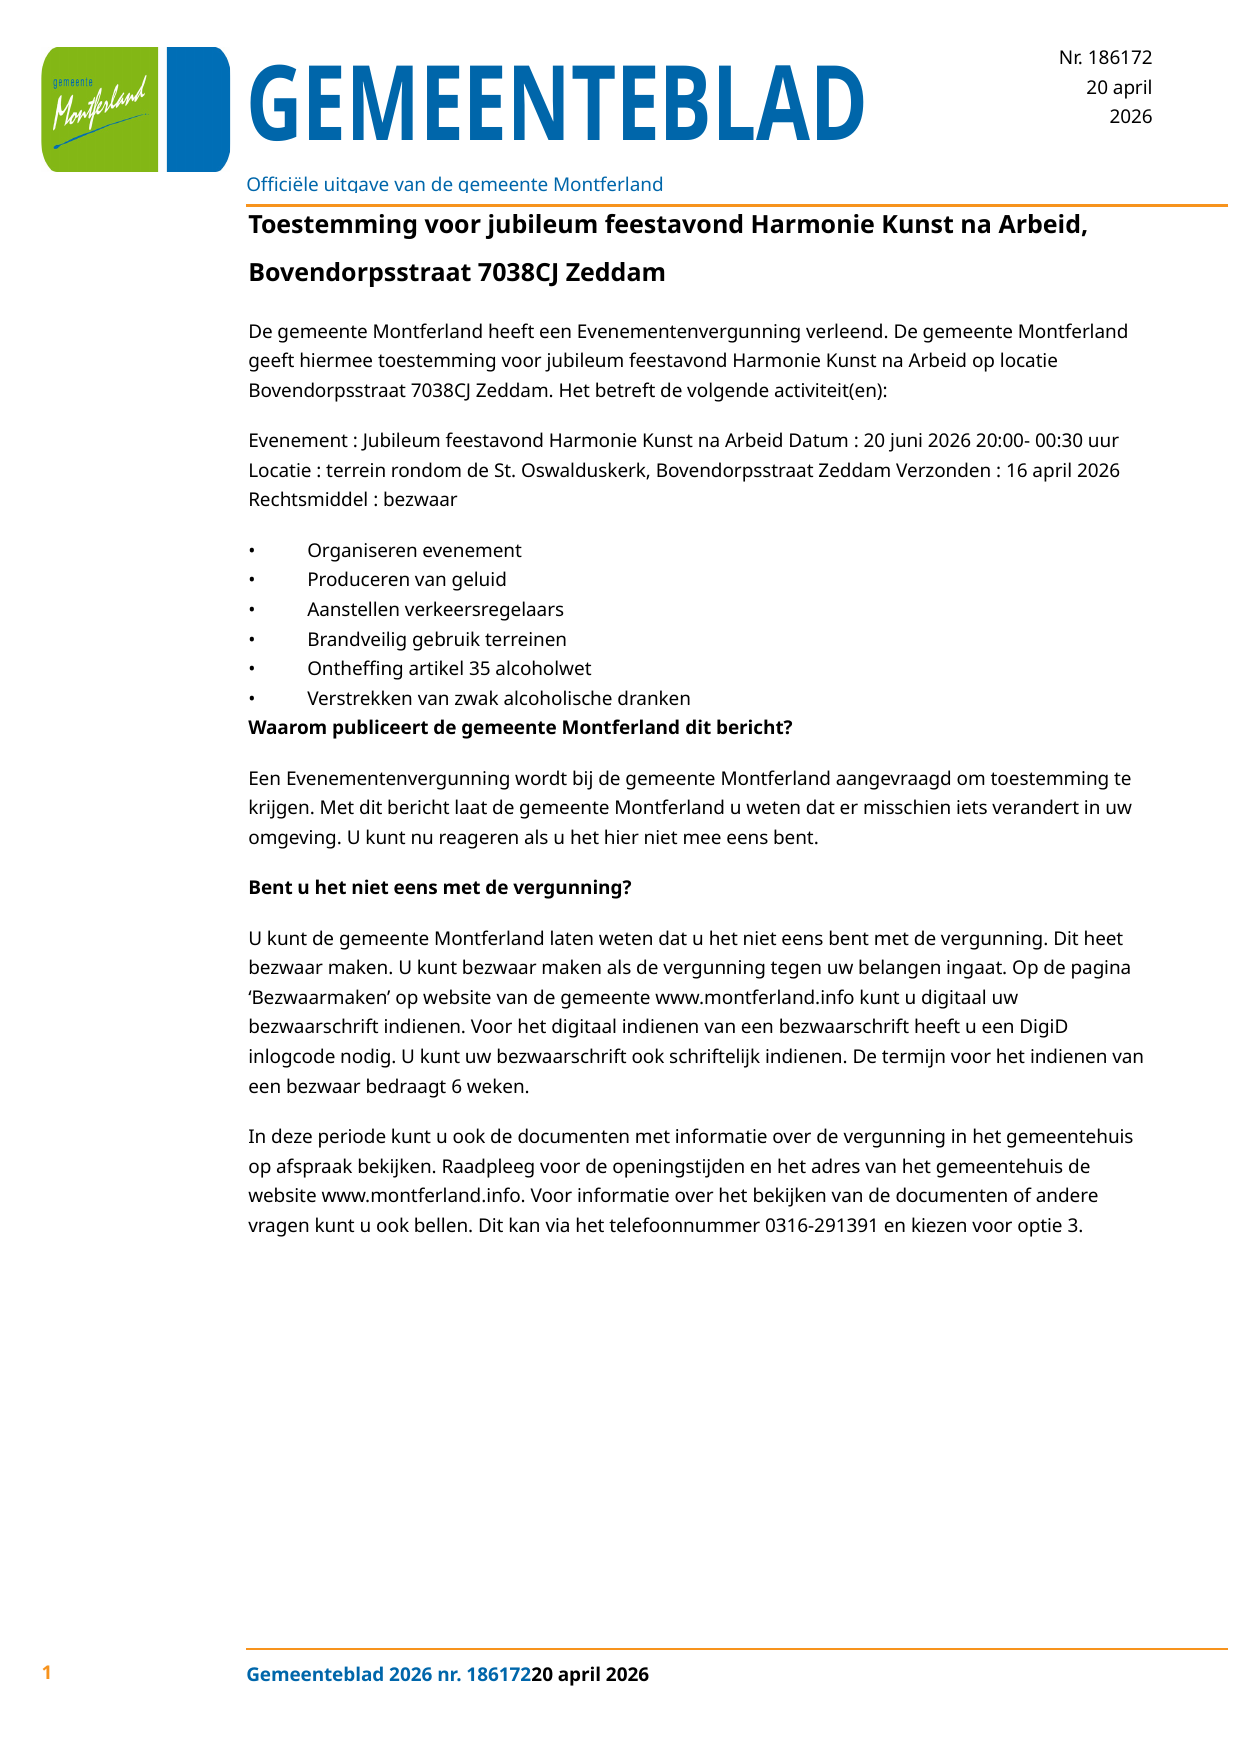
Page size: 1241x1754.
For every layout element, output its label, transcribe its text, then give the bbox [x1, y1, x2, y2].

list Aanstellen verkeersregelaars [248, 596, 1152, 622]
text U kunt de gemeente Montferland laten weten dat u het niet eens bent met de vergunning. Dit heet bezwaar maken. U kunt bezwaar maken als de vergunning tegen uw belangen ingaat. Op de pagina ‘Bezwaarmaken’ op website van de gemeente www.montferland.info kunt u digitaal uw bezwaarschrift indienen. Voor het digitaal indienen van een bezwaarschrift heeft u een DigiD inlogcode nodig. U kunt uw bezwaarschrift ook schriftelijk indienen. De termijn voor het indienen van een bezwaar bedraagt 6 weken. [248, 925, 1152, 1099]
text Een Evenementenvergunning wordt bij de gemeente Montferland aangevraagd om toestemming te krijgen. Met dit bericht laat de gemeente Montferland u weten dat er misschien iets verandert in uw omgeving. U kunt nu reageren als u het hier niet mee eens bent. [248, 765, 1152, 850]
list Verstrekken van zwak alcoholische dranken [248, 685, 1152, 711]
text In deze periode kunt u ook de documenten met informatie over de vergunning in het gemeentehuis op afspraak bekijken. Raadpleeg voor de openingstijden en het adres van het gemeentehuis de website www.montferland.info. Voor informatie over het bekijken van de documenten of andere vragen kunt u ook bellen. Dit kan via het telefoonnummer 0316-291391 en kiezen voor optie 3. [248, 1123, 1152, 1238]
text Evenement : Jubileum feestavond Harmonie Kunst na Arbeid Datum : 20 juni 2026 20:00- 00:30 uur Locatie : terrein rondom de St. Oswalduskerk, Bovendorpsstraat Zeddam Verzonden : 16 april 2026 Rechtsmiddel : bezwaar [248, 427, 1152, 512]
text Toestemming voor jubileum feestavond Harmonie Kunst na Arbeid, Bovendorpsstraat 7038CJ Zeddam [248, 207, 1152, 288]
text Waarom publiceert de gemeente Montferland dit bericht? [248, 714, 1152, 740]
text De gemeente Montferland heeft een Evenementenvergunning verleend. De gemeente Montferland geeft hiermee toestemming voor jubileum feestavond Harmonie Kunst na Arbeid op locatie Bovendorpsstraat 7038CJ Zeddam. Het betreft de volgende activiteit(en): [248, 318, 1152, 403]
text Bent u het niet eens met de vergunning? [248, 874, 1152, 900]
list Ontheffing artikel 35 alcoholwet [248, 655, 1152, 681]
list Brandveilig gebruik terreinen [248, 626, 1152, 652]
list Organiseren evenement [248, 537, 1152, 563]
picture [41, 47, 231, 172]
list Produceren van geluid [248, 567, 1152, 592]
